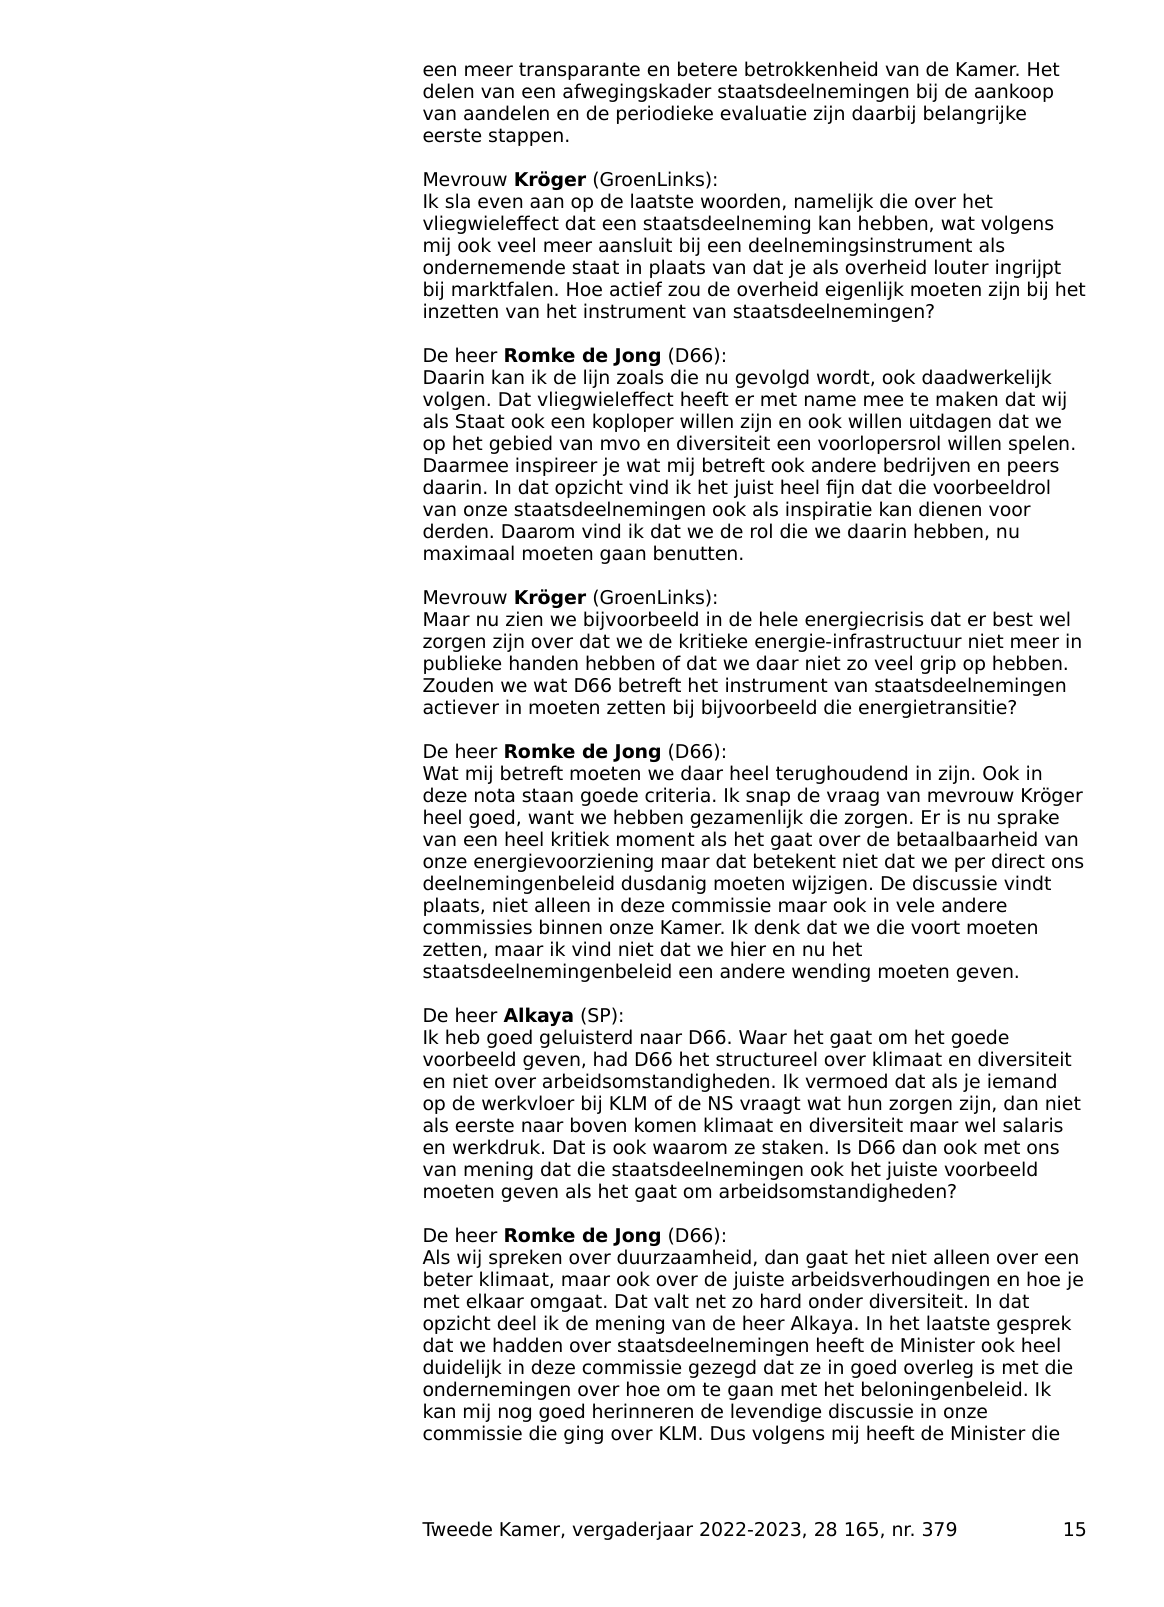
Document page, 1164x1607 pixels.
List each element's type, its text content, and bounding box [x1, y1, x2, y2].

text Als wij spreken over duurzaamheid, dan gaat het niet alleen over een beter klimaat, maar ook over de juiste arbeidsverhoudingen en hoe je met elkaar omgaat. Dat valt net zo hard onder diversiteit. In dat opzicht deel ik de mening van de heer Alkaya. In het laatste gesprek dat we hadden over staatsdeelnemingen heeft de Minister ook heel duidelijk in deze commissie gezegd dat ze in goed overleg is met die ondernemingen over hoe om te gaan met het beloningenbeleid. Ik kan mij nog goed herinneren de levendige discussie in onze commissie die ging over KLM. Dus volgens mij heeft de Minister die [422, 1247, 1087, 1445]
text Mevrouw Kröger (GroenLinks): [422, 169, 1087, 191]
text Mevrouw Kröger (GroenLinks): [422, 587, 1087, 609]
text De heer Romke de Jong (D66): [422, 345, 1087, 367]
text een meer transparante en betere betrokkenheid van de Kamer. Het delen van een afwegingskader staatsdeelnemingen bij de aankoop van aandelen en de periodieke evaluatie zijn daarbij belangrijke eerste stappen. [422, 59, 1087, 147]
text De heer Romke de Jong (D66): [422, 1225, 1087, 1247]
text Wat mij betreft moeten we daar heel terughoudend in zijn. Ook in deze nota staan goede criteria. Ik snap de vraag van mevrouw Kröger heel goed, want we hebben gezamenlijk die zorgen. Er is nu sprake van een heel kritiek moment als het gaat over de betaalbaarheid van onze energievoorziening maar dat betekent niet dat we per direct ons deelnemingenbeleid dusdanig moeten wijzigen. De discussie vindt plaats, niet alleen in deze commissie maar ook in vele andere commissies binnen onze Kamer. Ik denk dat we die voort moeten zetten, maar ik vind niet dat we hier en nu het staatsdeelnemingenbeleid een andere wending moeten geven. [422, 763, 1087, 983]
text Ik sla even aan op de laatste woorden, namelijk die over het vliegwieleffect dat een staatsdeelneming kan hebben, wat volgens mij ook veel meer aansluit bij een deelnemingsinstrument als ondernemende staat in plaats van dat je als overheid louter ingrijpt bij marktfalen. Hoe actief zou de overheid eigenlijk moeten zijn bij het inzetten van het instrument van staatsdeelnemingen? [422, 191, 1087, 323]
text Maar nu zien we bijvoorbeeld in de hele energiecrisis dat er best wel zorgen zijn over dat we de kritieke energie-infrastructuur niet meer in publieke handen hebben of dat we daar niet zo veel grip op hebben. Zouden we wat D66 betreft het instrument van staatsdeelnemingen actiever in moeten zetten bij bijvoorbeeld die energietransitie? [422, 609, 1087, 719]
text Ik heb goed geluisterd naar D66. Waar het gaat om het goede voorbeeld geven, had D66 het structureel over klimaat en diversiteit en niet over arbeidsomstandigheden. Ik vermoed dat als je iemand op de werkvloer bij KLM of de NS vraagt wat hun zorgen zijn, dan niet als eerste naar boven komen klimaat en diversiteit maar wel salaris en werkdruk. Dat is ook waarom ze staken. Is D66 dan ook met ons van mening dat die staatsdeelnemingen ook het juiste voorbeeld moeten geven als het gaat om arbeidsomstandigheden? [422, 1027, 1087, 1203]
text De heer Romke de Jong (D66): [422, 741, 1087, 763]
text Daarin kan ik de lijn zoals die nu gevolgd wordt, ook daadwerkelijk volgen. Dat vliegwieleffect heeft er met name mee te maken dat wij als Staat ook een koploper willen zijn en ook willen uitdagen dat we op het gebied van mvo en diversiteit een voorlopersrol willen spelen. Daarmee inspireer je wat mij betreft ook andere bedrijven en peers daarin. In dat opzicht vind ik het juist heel fijn dat die voorbeeldrol van onze staatsdeelnemingen ook als inspiratie kan dienen voor derden. Daarom vind ik dat we de rol die we daarin hebben, nu maximaal moeten gaan benutten. [422, 367, 1087, 565]
text De heer Alkaya (SP): [422, 1005, 1087, 1027]
